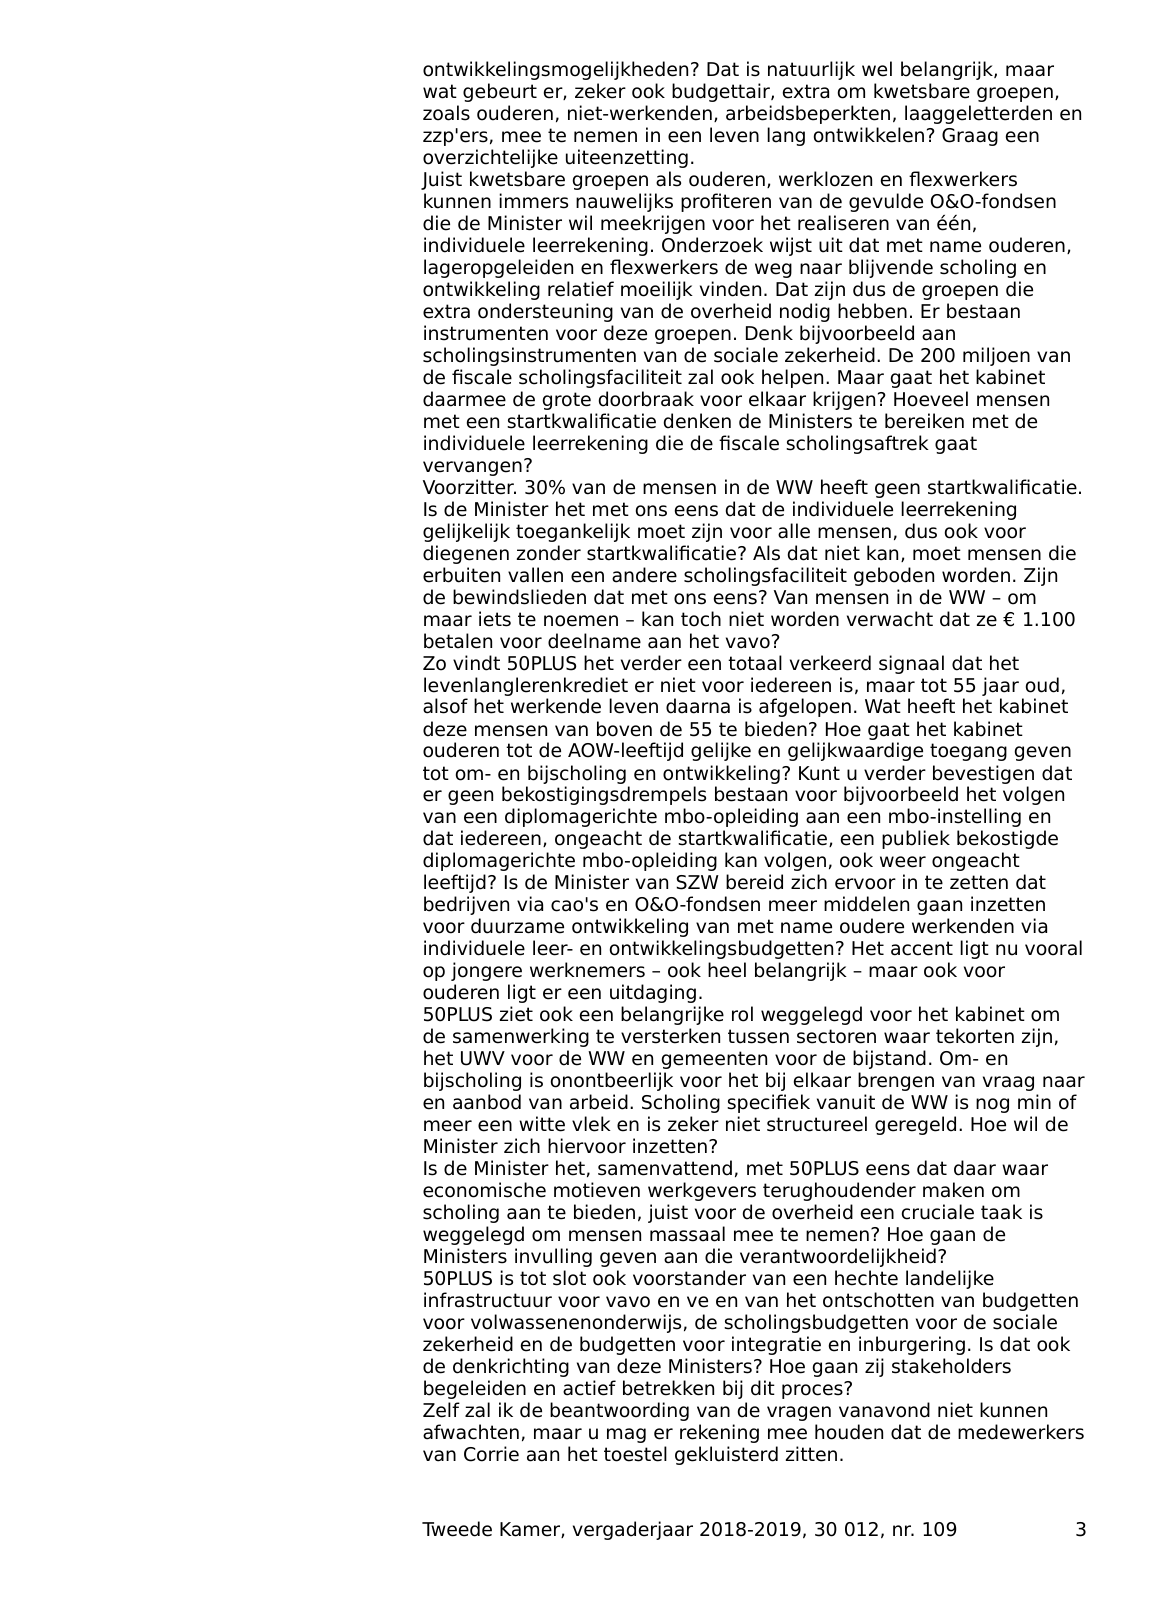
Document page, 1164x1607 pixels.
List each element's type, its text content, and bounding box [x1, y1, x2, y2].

text 50PLUS ziet ook een belangrijke rol weggelegd voor het kabinet om de samenwerking te versterken tussen sectoren waar tekorten zijn, het UWV voor de WW en gemeenten voor de bijstand. Om- en bijscholing is onontbeerlijk voor het bij elkaar brengen van vraag naar en aanbod van arbeid. Scholing specifiek vanuit de WW is nog min of meer een witte vlek en is zeker niet structureel geregeld. Hoe wil de Minister zich hiervoor inzetten? [422, 1004, 1087, 1158]
text ontwikkelingsmogelijkheden? Dat is natuurlijk wel belangrijk, maar wat gebeurt er, zeker ook budgettair, extra om kwetsbare groepen, zoals ouderen, niet-werkenden, arbeidsbeperkten, laaggeletterden en zzp'ers, mee te nemen in een leven lang ontwikkelen? Graag een overzichtelijke uiteenzetting. [422, 59, 1087, 169]
text Is de Minister het, samenvattend, met 50PLUS eens dat daar waar economische motieven werkgevers terughoudender maken om scholing aan te bieden, juist voor de overheid een cruciale taak is weggelegd om mensen massaal mee te nemen? Hoe gaan de Ministers invulling geven aan die verantwoordelijkheid? [422, 1158, 1087, 1268]
text Zo vindt 50PLUS het verder een totaal verkeerd signaal dat het levenlanglerenkrediet er niet voor iedereen is, maar tot 55 jaar oud, alsof het werkende leven daarna is afgelopen. Wat heeft het kabinet deze mensen van boven de 55 te bieden? Hoe gaat het kabinet ouderen tot de AOW-leeftijd gelijke en gelijkwaardige toegang geven tot om- en bijscholing en ontwikkeling? Kunt u verder bevestigen dat er geen bekostigingsdrempels bestaan voor bijvoorbeeld het volgen van een diplomagerichte mbo-opleiding aan een mbo-instelling en dat iedereen, ongeacht de startkwalificatie, een publiek bekostigde diplomagerichte mbo-opleiding kan volgen, ook weer ongeacht leeftijd? Is de Minister van SZW bereid zich ervoor in te zetten dat bedrijven via cao's en O&O-fondsen meer middelen gaan inzetten voor duurzame ontwikkeling van met name oudere werkenden via individuele leer- en ontwikkelingsbudgetten? Het accent ligt nu vooral op jongere werknemers – ook heel belangrijk – maar ook voor ouderen ligt er een uitdaging. [422, 652, 1087, 1004]
text Zelf zal ik de beantwoording van de vragen vanavond niet kunnen afwachten, maar u mag er rekening mee houden dat de medewerkers van Corrie aan het toestel gekluisterd zitten. [422, 1400, 1087, 1466]
text 50PLUS is tot slot ook voorstander van een hechte landelijke infrastructuur voor vavo en ve en van het ontschotten van budgetten voor volwassenenonderwijs, de scholingsbudgetten voor de sociale zekerheid en de budgetten voor integratie en inburgering. Is dat ook de denkrichting van deze Ministers? Hoe gaan zij stakeholders begeleiden en actief betrekken bij dit proces? [422, 1268, 1087, 1400]
text Voorzitter. 30% van de mensen in de WW heeft geen startkwalificatie. Is de Minister het met ons eens dat de individuele leerrekening gelijkelijk toegankelijk moet zijn voor alle mensen, dus ook voor diegenen zonder startkwalificatie? Als dat niet kan, moet mensen die erbuiten vallen een andere scholingsfaciliteit geboden worden. Zijn de bewindslieden dat met ons eens? Van mensen in de WW – om maar iets te noemen – kan toch niet worden verwacht dat ze € 1.100 betalen voor deelname aan het vavo? [422, 477, 1087, 652]
text Juist kwetsbare groepen als ouderen, werklozen en flexwerkers kunnen immers nauwelijks profiteren van de gevulde O&O-fondsen die de Minister wil meekrijgen voor het realiseren van één, individuele leerrekening. Onderzoek wijst uit dat met name ouderen, lageropgeleiden en flexwerkers de weg naar blijvende scholing en ontwikkeling relatief moeilijk vinden. Dat zijn dus de groepen die extra ondersteuning van de overheid nodig hebben. Er bestaan instrumenten voor deze groepen. Denk bijvoorbeeld aan scholingsinstrumenten van de sociale zekerheid. De 200 miljoen van de fiscale scholingsfaciliteit zal ook helpen. Maar gaat het kabinet daarmee de grote doorbraak voor elkaar krijgen? Hoeveel mensen met een startkwalificatie denken de Ministers te bereiken met de individuele leerrekening die de fiscale scholingsaftrek gaat vervangen? [422, 169, 1087, 477]
